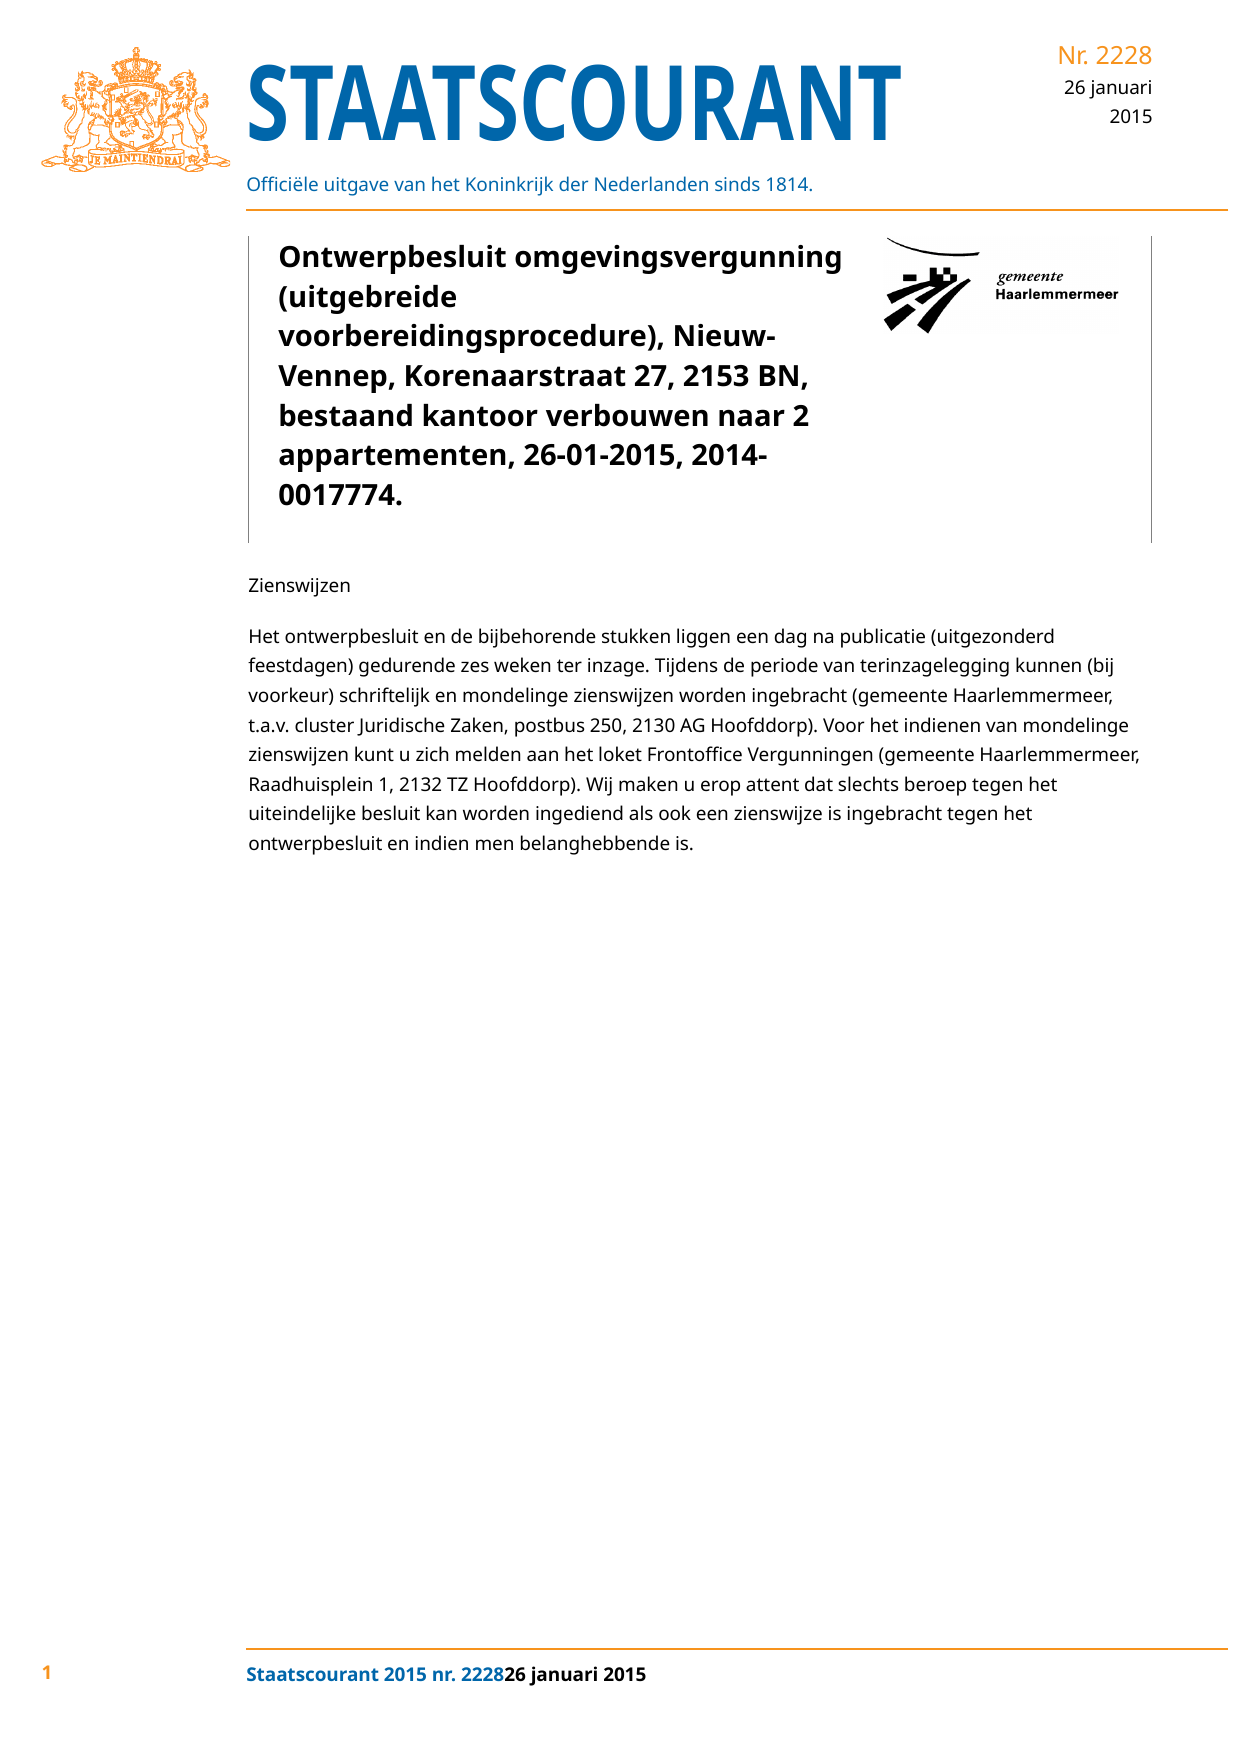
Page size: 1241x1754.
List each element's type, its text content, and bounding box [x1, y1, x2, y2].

table_header [850, 236, 1151, 543]
table_header Ontwerpbesluit omgevingsvergunning (uitgebreide voorbereidingsprocedure), Nieuw-Vennep, Korenaarstraat 27, 2153 BN, bestaand kantoor verbouwen naar 2 appartementen, 26-01-2015, 2014-0017774. [249, 236, 850, 543]
text Zienswijzen [248, 573, 1152, 598]
picture [882, 236, 1119, 334]
picture [41, 47, 231, 172]
text Het ontwerpbesluit en de bijbehorende stukken liggen een dag na publicatie (uitgezonderd feestdagen) gedurende zes weken ter inzage. Tijdens de periode van terinzagelegging kunnen (bij voorkeur) schriftelijk en mondelinge zienswijzen worden ingebracht (gemeente Haarlemmermeer, t.a.v. cluster Juridische Zaken, postbus 250, 2130 AG Hoofddorp). Voor het indienen van mondelinge zienswijzen kunt u zich melden aan het loket Frontoffice Vergunningen (gemeente Haarlemmermeer, Raadhuisplein 1, 2132 TZ Hoofddorp). Wij maken u erop attent dat slechts beroep tegen het uiteindelijke besluit kan worden ingediend als ook een zienswijze is ingebracht tegen het ontwerpbesluit en indien men belanghebbende is. [248, 623, 1152, 856]
